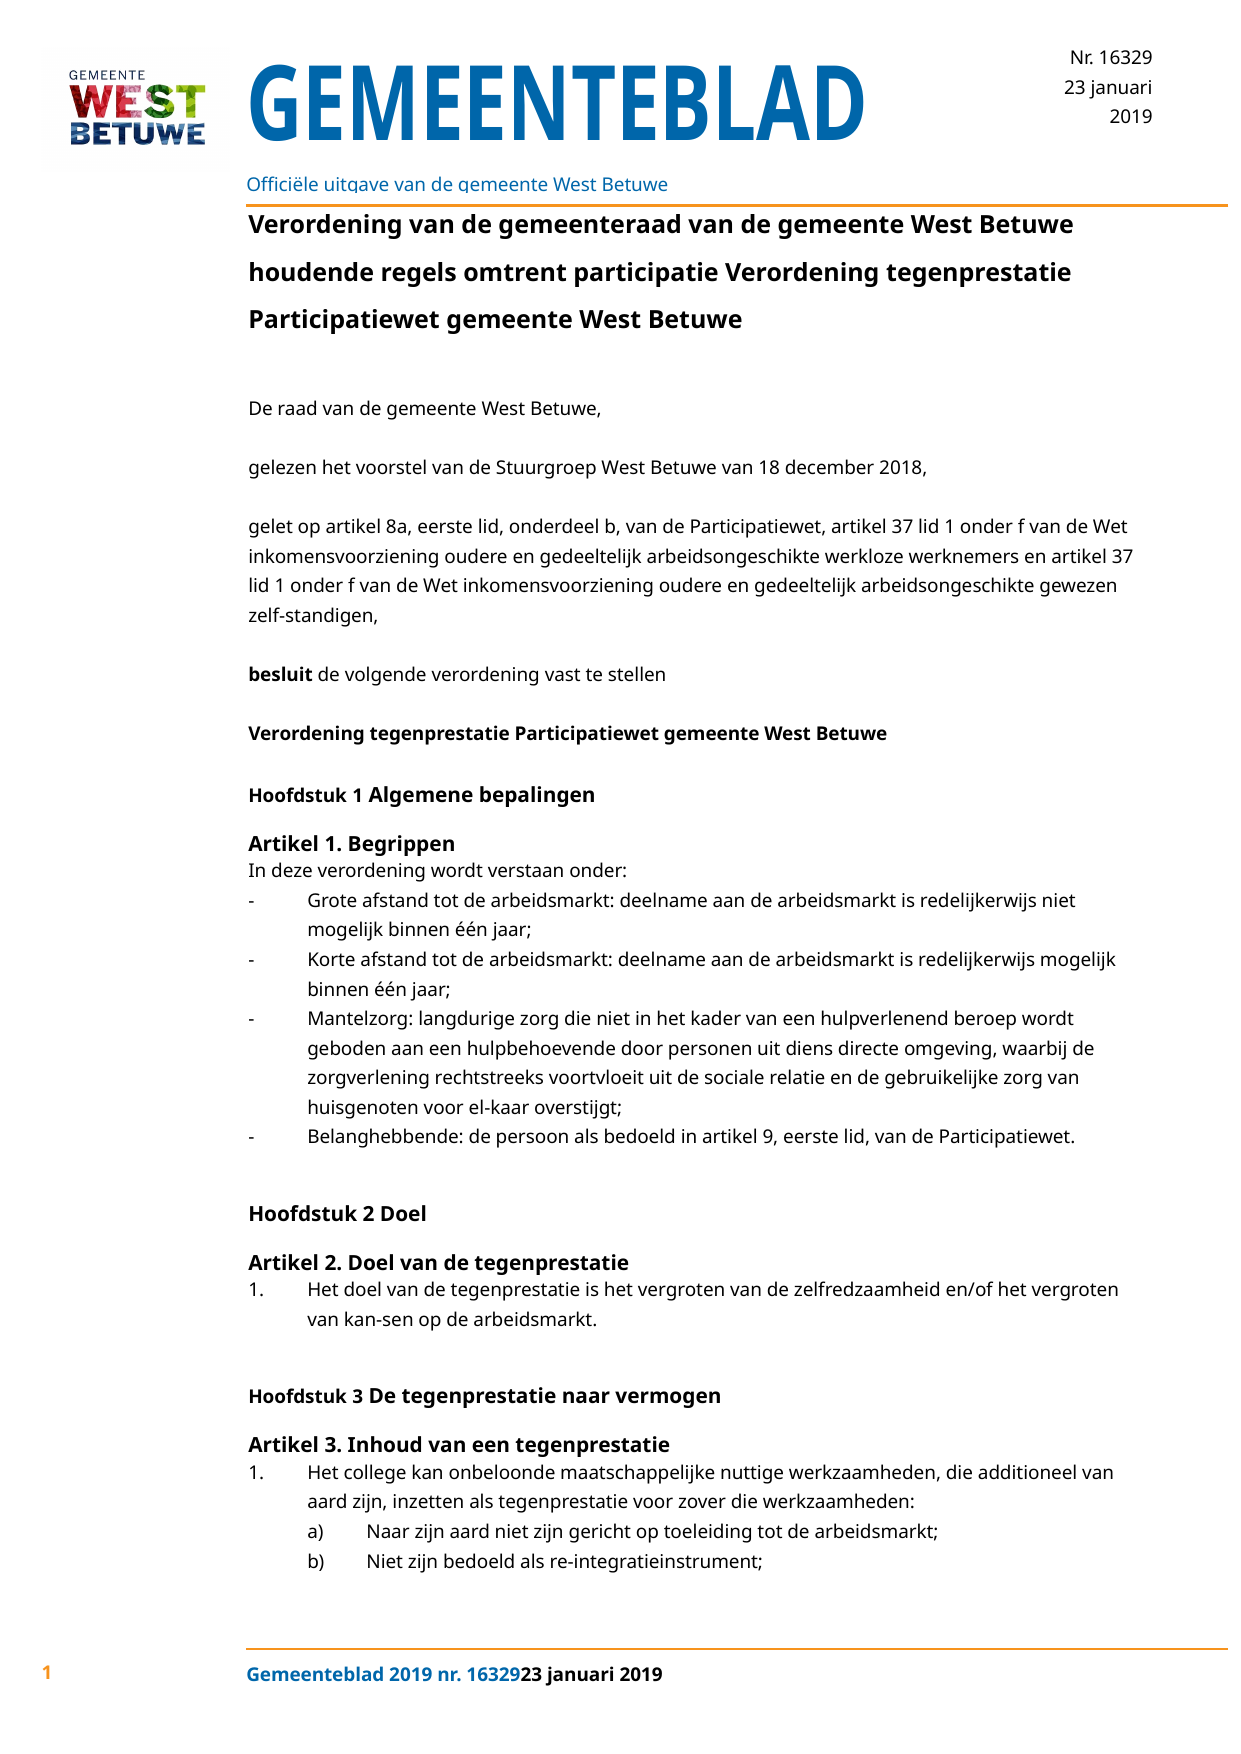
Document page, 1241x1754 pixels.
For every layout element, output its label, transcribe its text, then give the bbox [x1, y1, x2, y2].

list Niet zijn bedoeld als re-integratieinstrument; [307, 1548, 1152, 1573]
text Artikel 1. Begrippen [248, 829, 1152, 857]
list Belanghebbende: de persoon als bedoeld in artikel 9, eerste lid, van de Participatiewet. [248, 1124, 1152, 1149]
list Het doel van de tegenprestatie is het vergroten van de zelfredzaamheid en/of het vergroten van kan-sen op de arbeidsmarkt. [248, 1277, 1152, 1332]
picture [41, 47, 231, 172]
list Grote afstand tot de arbeidsmarkt: deelname aan de arbeidsmarkt is redelijkerwijs niet mogelijk binnen één jaar; [248, 887, 1152, 942]
text Artikel 2. Doel van de tegenprestatie [248, 1248, 1152, 1277]
text In deze verordening wordt verstaan onder: [248, 857, 1152, 883]
text Verordening van de gemeenteraad van de gemeente West Betuwe houdende regels omtrent participatie Verordening tegenprestatie Participatiewet gemeente West Betuwe [248, 207, 1152, 336]
list Het college kan onbeloonde maatschappelijke nuttige werkzaamheden, die additioneel van aard zijn, inzetten als tegenprestatie voor zover die werkzaamheden: [248, 1459, 1152, 1514]
text Artikel 3. Inhoud van een tegenprestatie [248, 1431, 1152, 1459]
text besluit de volgende verordening vast te stellen [248, 661, 1152, 687]
text gelezen het voorstel van de Stuurgroep West Betuwe van 18 december 2018, [248, 454, 1152, 480]
text Hoofdstuk 3 De tegenprestatie naar vermogen [248, 1381, 1152, 1410]
text Hoofdstuk 1 Algemene bepalingen [248, 780, 1152, 808]
text De raad van de gemeente West Betuwe, [248, 395, 1152, 421]
list Naar zijn aard niet zijn gericht op toeleiding tot de arbeidsmarkt; [307, 1518, 1152, 1544]
text gelet op artikel 8a, eerste lid, onderdeel b, van de Participatiewet, artikel 37 lid 1 onder f van de Wet inkomensvoorziening oudere en gedeeltelijk arbeidsongeschikte werkloze werknemers en artikel 37 lid 1 onder f van de Wet inkomensvoorziening oudere en gedeeltelijk arbeidsongeschikte gewezen zelf-standigen, [248, 513, 1152, 628]
text Hoofdstuk 2 Doel [248, 1199, 1152, 1227]
list Mantelzorg: langdurige zorg die niet in het kader van een hulpverlenend beroep wordt geboden aan een hulpbehoevende door personen uit diens directe omgeving, waarbij de zorgverlening rechtstreeks voortvloeit uit de sociale relatie en de gebruikelijke zorg van huisgenoten voor el-kaar overstijgt; [248, 1005, 1152, 1120]
text Verordening tegenprestatie Participatiewet gemeente West Betuwe [248, 721, 1152, 746]
list Korte afstand tot de arbeidsmarkt: deelname aan de arbeidsmarkt is redelijkerwijs mogelijk binnen één jaar; [248, 946, 1152, 1001]
